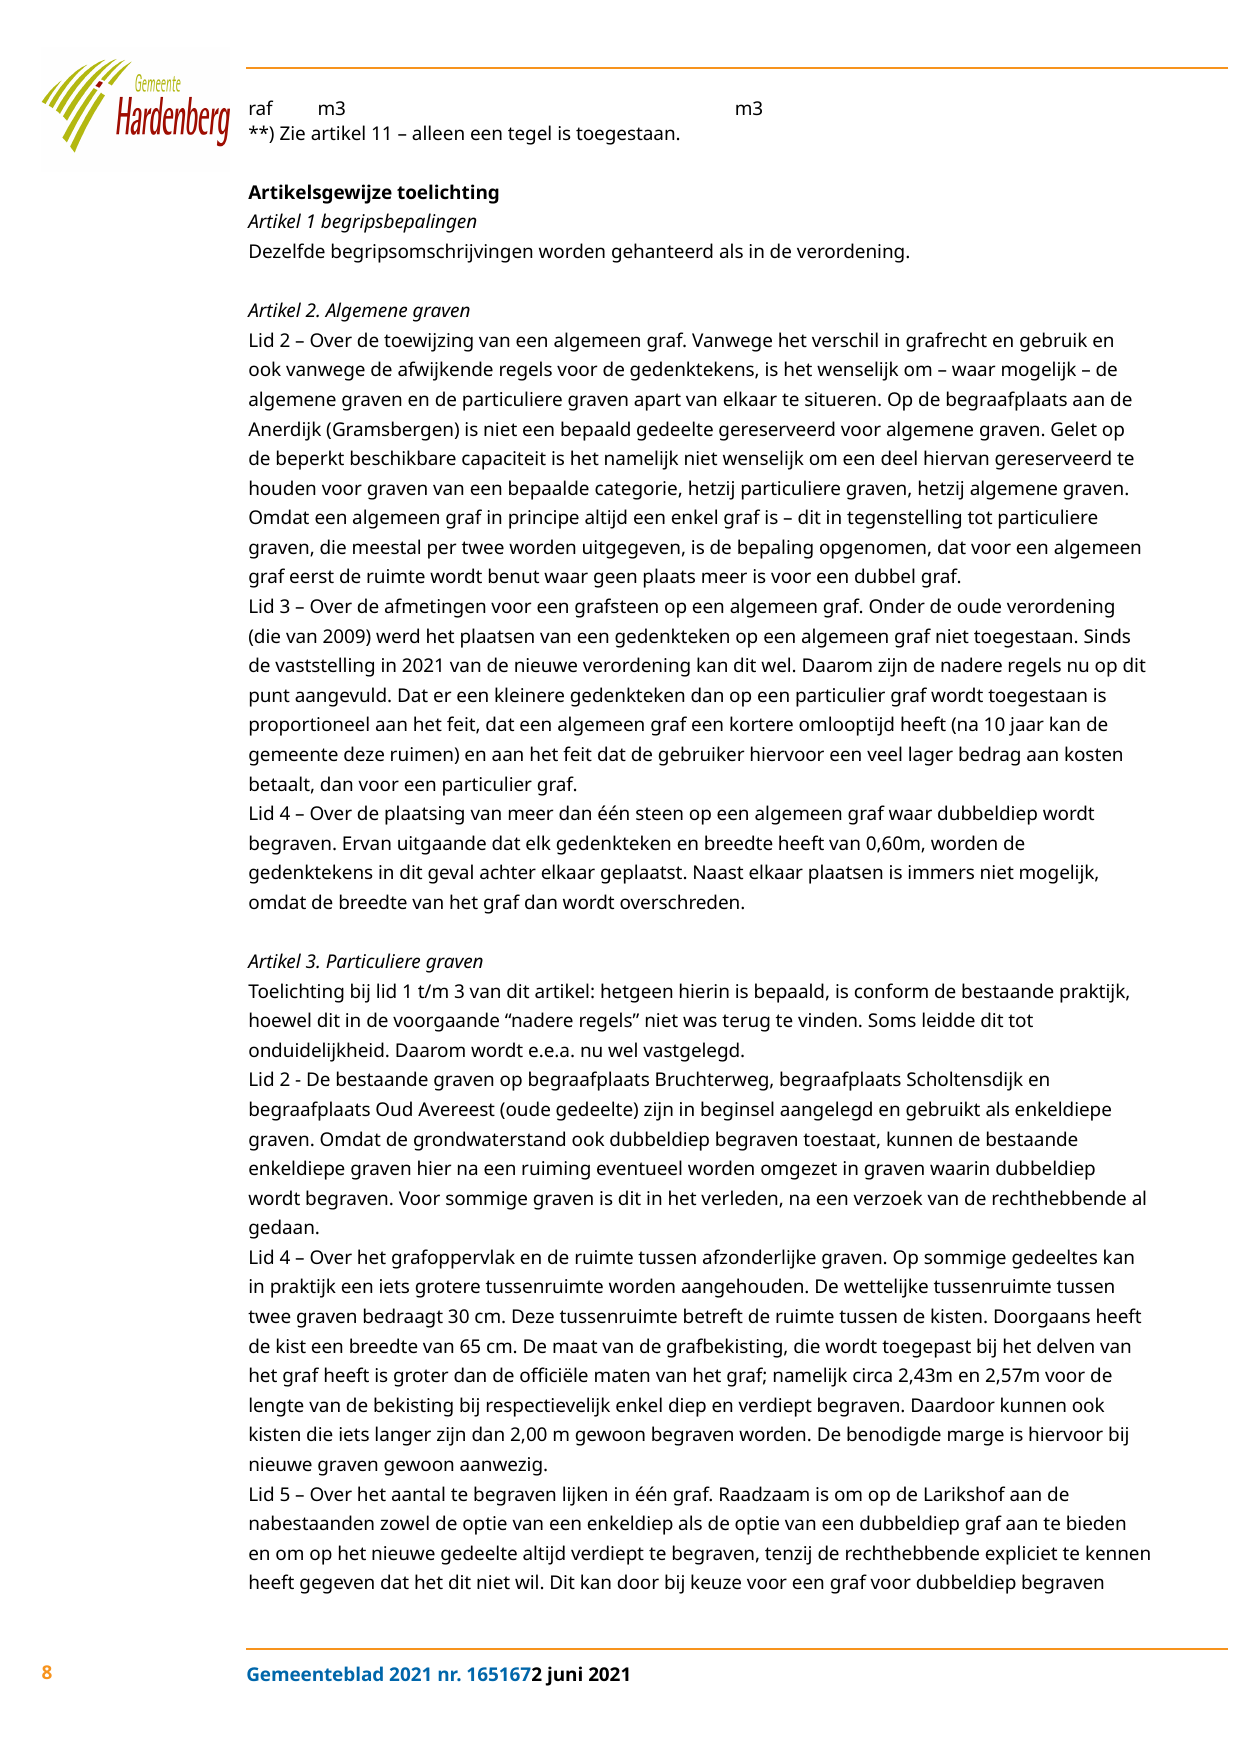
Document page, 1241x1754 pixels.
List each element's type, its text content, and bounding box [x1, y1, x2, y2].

picture [41, 47, 231, 172]
table_cell [387, 95, 456, 121]
text Lid 5 – Over het aantal te begraven lijken in één graf. Raadzaam is om op de Larikshof aan de nabestaanden zowel de optie van een enkeldiep als de optie van een dubbeldiep graf aan te bieden en om op het nieuwe gedeelte altijd verdiept te begraven, tenzij de rechthebbende expliciet te kennen heeft gegeven dat het dit niet wil. Dit kan door bij keuze voor een graf voor dubbeldiep begraven [248, 1481, 1152, 1595]
table_cell [943, 95, 1013, 121]
table_cell [596, 95, 665, 121]
table_cell [804, 95, 873, 121]
table_cell [665, 95, 734, 121]
text Lid 4 – Over de plaatsing van meer dan één steen op een algemeen graf waar dubbeldiep wordt begraven. Ervan uitgaande dat elk gedenkteken en breedte heeft van 0,60m, worden de gedenktekens in dit geval achter elkaar geplaatst. Naast elkaar plaatsen is immers niet mogelijk, omdat de breedte van het graf dan wordt overschreden. [248, 800, 1152, 915]
table_cell raf [248, 95, 317, 121]
table_cell m3 [318, 95, 387, 121]
text Toelichting bij lid 1 t/m 3 van dit artikel: hetgeen hierin is bepaald, is conform de bestaande praktijk, hoewel dit in de voorgaande “nadere regels” niet was terug te vinden. Soms leidde dit tot onduidelijkheid. Daarom wordt e.e.a. nu wel vastgelegd. [248, 978, 1152, 1063]
text Artikel 1 begripsbepalingen [248, 209, 1152, 234]
text Dezelfde begripsomschrijvingen worden gehanteerd als in de verordening. [248, 238, 1152, 264]
text Lid 4 – Over het grafoppervlak en de ruimte tussen afzonderlijke graven. Op sommige gedeeltes kan in praktijk een iets grotere tussenruimte worden aangehouden. De wettelijke tussenruimte tussen twee graven bedraagt 30 cm. Deze tussenruimte betreft de ruimte tussen de kisten. Doorgaans heeft de kist een breedte van 65 cm. De maat van de grafbekisting, die wordt toegepast bij het delven van het graf heeft is groter dan de officiële maten van het graf; namelijk circa 2,43m en 2,57m voor de lengte van de bekisting bij respectievelijk enkel diep en verdiept begraven. Daardoor kunnen ook kisten die iets langer zijn dan 2,00 m gewoon begraven worden. De benodigde marge is hiervoor bij nieuwe graven gewoon aanwezig. [248, 1244, 1152, 1477]
text Lid 2 - De bestaande graven op begraafplaats Bruchterweg, begraafplaats Scholtensdijk en begraafplaats Oud Avereest (oude gedeelte) zijn in beginsel aangelegd en gebruikt als enkeldiepe graven. Omdat de grondwaterstand ook dubbeldiep begraven toestaat, kunnen de bestaande enkeldiepe graven hier na een ruiming eventueel worden omgezet in graven waarin dubbeldiep wordt begraven. Voor sommige graven is dit in het verleden, na een verzoek van de rechthebbende al gedaan. [248, 1067, 1152, 1240]
table_cell [1013, 95, 1082, 121]
text Artikelsgewijze toelichting [248, 179, 1152, 205]
text Lid 2 – Over de toewijzing van een algemeen graf. Vanwege het verschil in grafrecht en gebruik en ook vanwege de afwijkende regels voor de gedenktekens, is het wenselijk om – waar mogelijk – de algemene graven en de particuliere graven apart van elkaar te situeren. Op de begraafplaats aan de Anerdijk (Gramsbergen) is niet een bepaald gedeelte gereserveerd voor algemene graven. Gelet op de beperkt beschikbare capaciteit is het namelijk niet wenselijk om een deel hiervan gereserveerd te houden voor graven van een bepaalde categorie, hetzij particuliere graven, hetzij algemene graven. Omdat een algemeen graf in principe altijd een enkel graf is – dit in tegenstelling tot particuliere graven, die meestal per twee worden uitgegeven, is de bepaling opgenomen, dat voor een algemeen graf eerst de ruimte wordt benut waar geen plaats meer is voor een dubbel graf. [248, 327, 1152, 589]
text Artikel 2. Algemene graven [248, 297, 1152, 323]
table_cell [1082, 95, 1152, 121]
table_cell m3 [735, 95, 804, 121]
text Lid 3 – Over de afmetingen voor een grafsteen op een algemeen graf. Onder de oude verordening (die van 2009) werd het plaatsen van een gedenkteken op een algemeen graf niet toegestaan. Sinds de vaststelling in 2021 van de nieuwe verordening kan dit wel. Daarom zijn de nadere regels nu op dit punt aangevuld. Dat er een kleinere gedenkteken dan op een particulier graf wordt toegestaan is proportioneel aan het feit, dat een algemeen graf een kortere omlooptijd heeft (na 10 jaar kan de gemeente deze ruimen) en aan het feit dat de gebruiker hiervoor een veel lager bedrag aan kosten betaalt, dan voor een particulier graf. [248, 593, 1152, 796]
table_cell **) Zie artikel 11 – alleen een tegel is toegestaan. [248, 121, 1152, 146]
table_cell [874, 95, 943, 121]
table_cell [456, 95, 526, 121]
text Artikel 3. Particuliere graven [248, 948, 1152, 974]
table_cell [526, 95, 596, 121]
